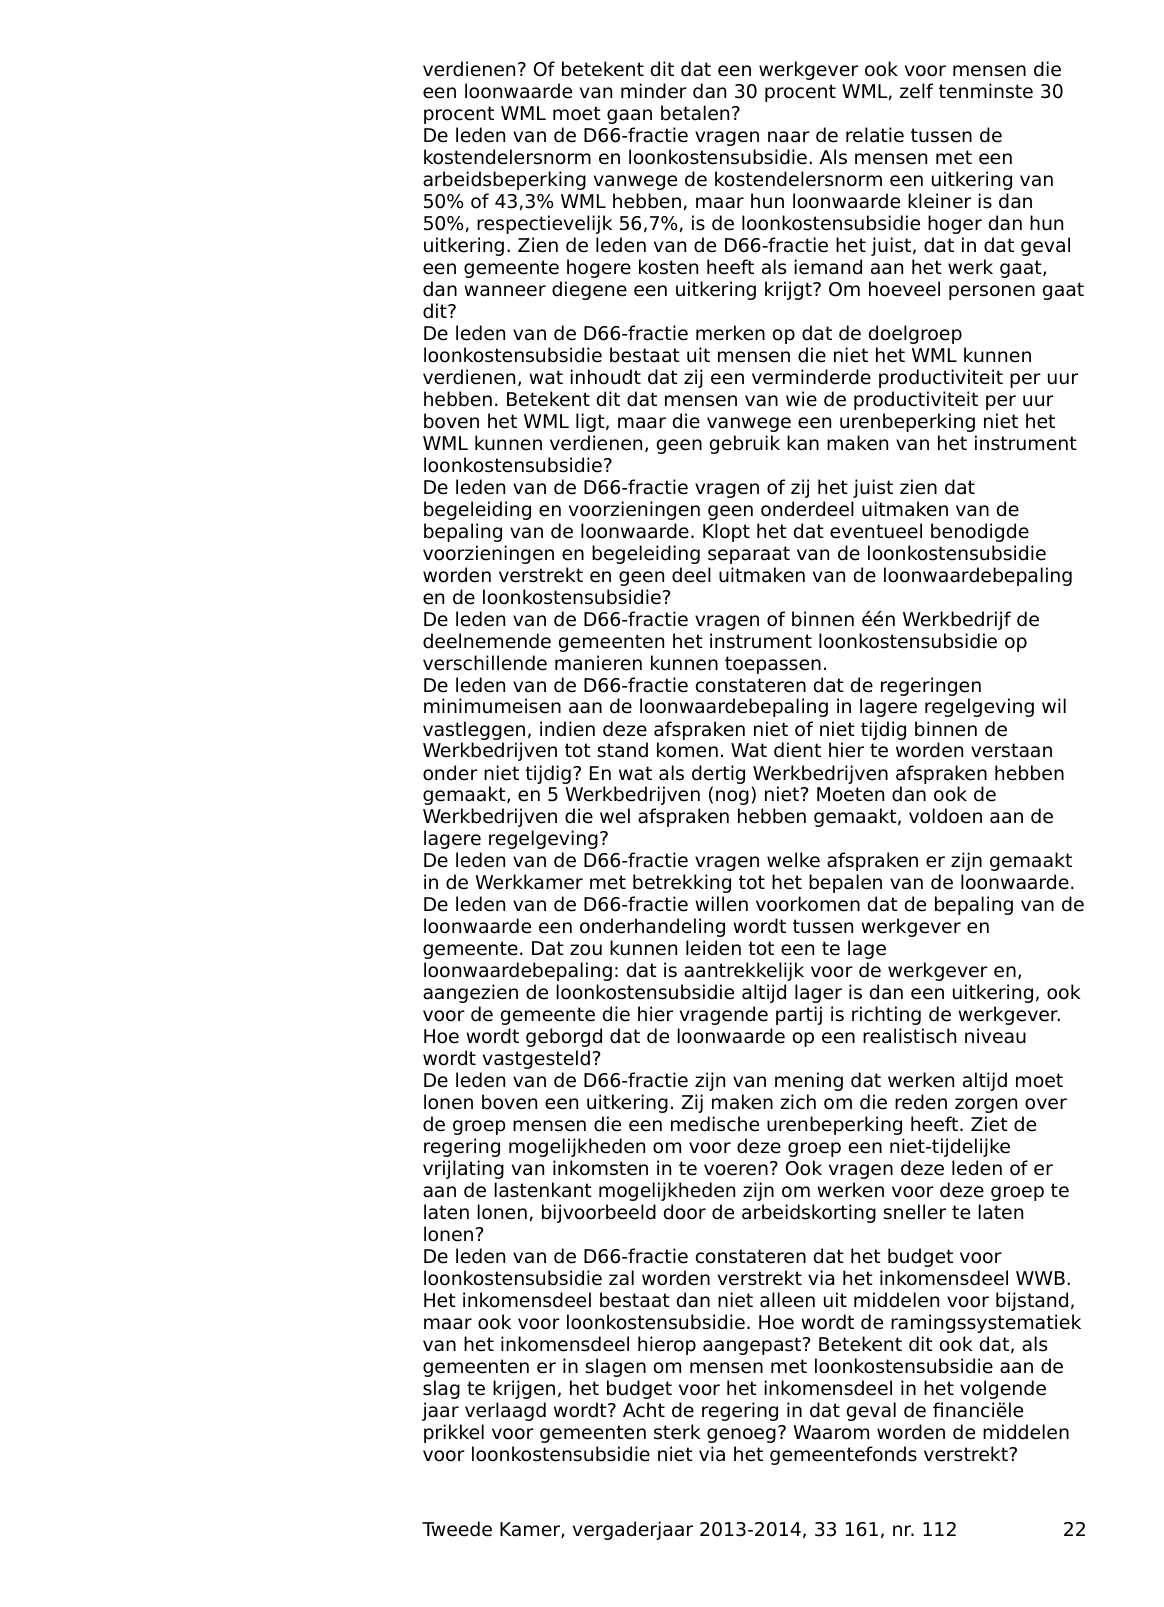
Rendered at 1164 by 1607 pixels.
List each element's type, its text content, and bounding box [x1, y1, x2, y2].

text De leden van de D66-fractie vragen naar de relatie tussen de kostendelersnorm en loonkostensubsidie. Als mensen met een arbeidsbeperking vanwege de kostendelersnorm een uitkering van 50% of 43,3% WML hebben, maar hun loonwaarde kleiner is dan 50%, respectievelijk 56,7%, is de loonkostensubsidie hoger dan hun uitkering. Zien de leden van de D66-fractie het juist, dat in dat geval een gemeente hogere kosten heeft als iemand aan het werk gaat, dan wanneer diegene een uitkering krijgt? Om hoeveel personen gaat dit? [422, 125, 1087, 323]
text De leden van de D66-fractie constateren dat het budget voor loonkostensubsidie zal worden verstrekt via het inkomensdeel WWB. Het inkomensdeel bestaat dan niet alleen uit middelen voor bijstand, maar ook voor loonkostensubsidie. Hoe wordt de ramingssystematiek van het inkomensdeel hierop aangepast? Betekent dit ook dat, als gemeenten er in slagen om mensen met loonkostensubsidie aan de slag te krijgen, het budget voor het inkomensdeel in het volgende jaar verlaagd wordt? Acht de regering in dat geval de financiële prikkel voor gemeenten sterk genoeg? Waarom worden de middelen voor loonkostensubsidie niet via het gemeentefonds verstrekt? [422, 1246, 1087, 1466]
text De leden van de D66-fractie willen voorkomen dat de bepaling van de loonwaarde een onderhandeling wordt tussen werkgever en gemeente. Dat zou kunnen leiden tot een te lage loonwaardebepaling: dat is aantrekkelijk voor de werkgever en, aangezien de loonkostensubsidie altijd lager is dan een uitkering, ook voor de gemeente die hier vragende partij is richting de werkgever. Hoe wordt geborgd dat de loonwaarde op een realistisch niveau wordt vastgesteld? [422, 894, 1087, 1070]
text De leden van de D66-fractie merken op dat de doelgroep loonkostensubsidie bestaat uit mensen die niet het WML kunnen verdienen, wat inhoudt dat zij een verminderde productiviteit per uur hebben. Betekent dit dat mensen van wie de productiviteit per uur boven het WML ligt, maar die vanwege een urenbeperking niet het WML kunnen verdienen, geen gebruik kan maken van het instrument loonkostensubsidie? [422, 323, 1087, 477]
text De leden van de D66-fractie vragen welke afspraken er zijn gemaakt in de Werkkamer met betrekking tot het bepalen van de loonwaarde. [422, 850, 1087, 894]
text De leden van de D66-fractie vragen of binnen één Werkbedrijf de deelnemende gemeenten het instrument loonkostensubsidie op verschillende manieren kunnen toepassen. [422, 608, 1087, 674]
text De leden van de D66-fractie vragen of zij het juist zien dat begeleiding en voorzieningen geen onderdeel uitmaken van de bepaling van de loonwaarde. Klopt het dat eventueel benodigde voorzieningen en begeleiding separaat van de loonkostensubsidie worden verstrekt en geen deel uitmaken van de loonwaardebepaling en de loonkostensubsidie? [422, 477, 1087, 608]
text De leden van de D66-fractie constateren dat de regeringen minimumeisen aan de loonwaardebepaling in lagere regelgeving wil vastleggen, indien deze afspraken niet of niet tijdig binnen de Werkbedrijven tot stand komen. Wat dient hier te worden verstaan onder niet tijdig? En wat als dertig Werkbedrijven afspraken hebben gemaakt, en 5 Werkbedrijven (nog) niet? Moeten dan ook de Werkbedrijven die wel afspraken hebben gemaakt, voldoen aan de lagere regelgeving? [422, 674, 1087, 850]
text De leden van de D66-fractie zijn van mening dat werken altijd moet lonen boven een uitkering. Zij maken zich om die reden zorgen over de groep mensen die een medische urenbeperking heeft. Ziet de regering mogelijkheden om voor deze groep een niet-tijdelijke vrijlating van inkomsten in te voeren? Ook vragen deze leden of er aan de lastenkant mogelijkheden zijn om werken voor deze groep te laten lonen, bijvoorbeeld door de arbeidskorting sneller te laten lonen? [422, 1070, 1087, 1246]
text verdienen? Of betekent dit dat een werkgever ook voor mensen die een loonwaarde van minder dan 30 procent WML, zelf tenminste 30 procent WML moet gaan betalen? [422, 59, 1087, 125]
